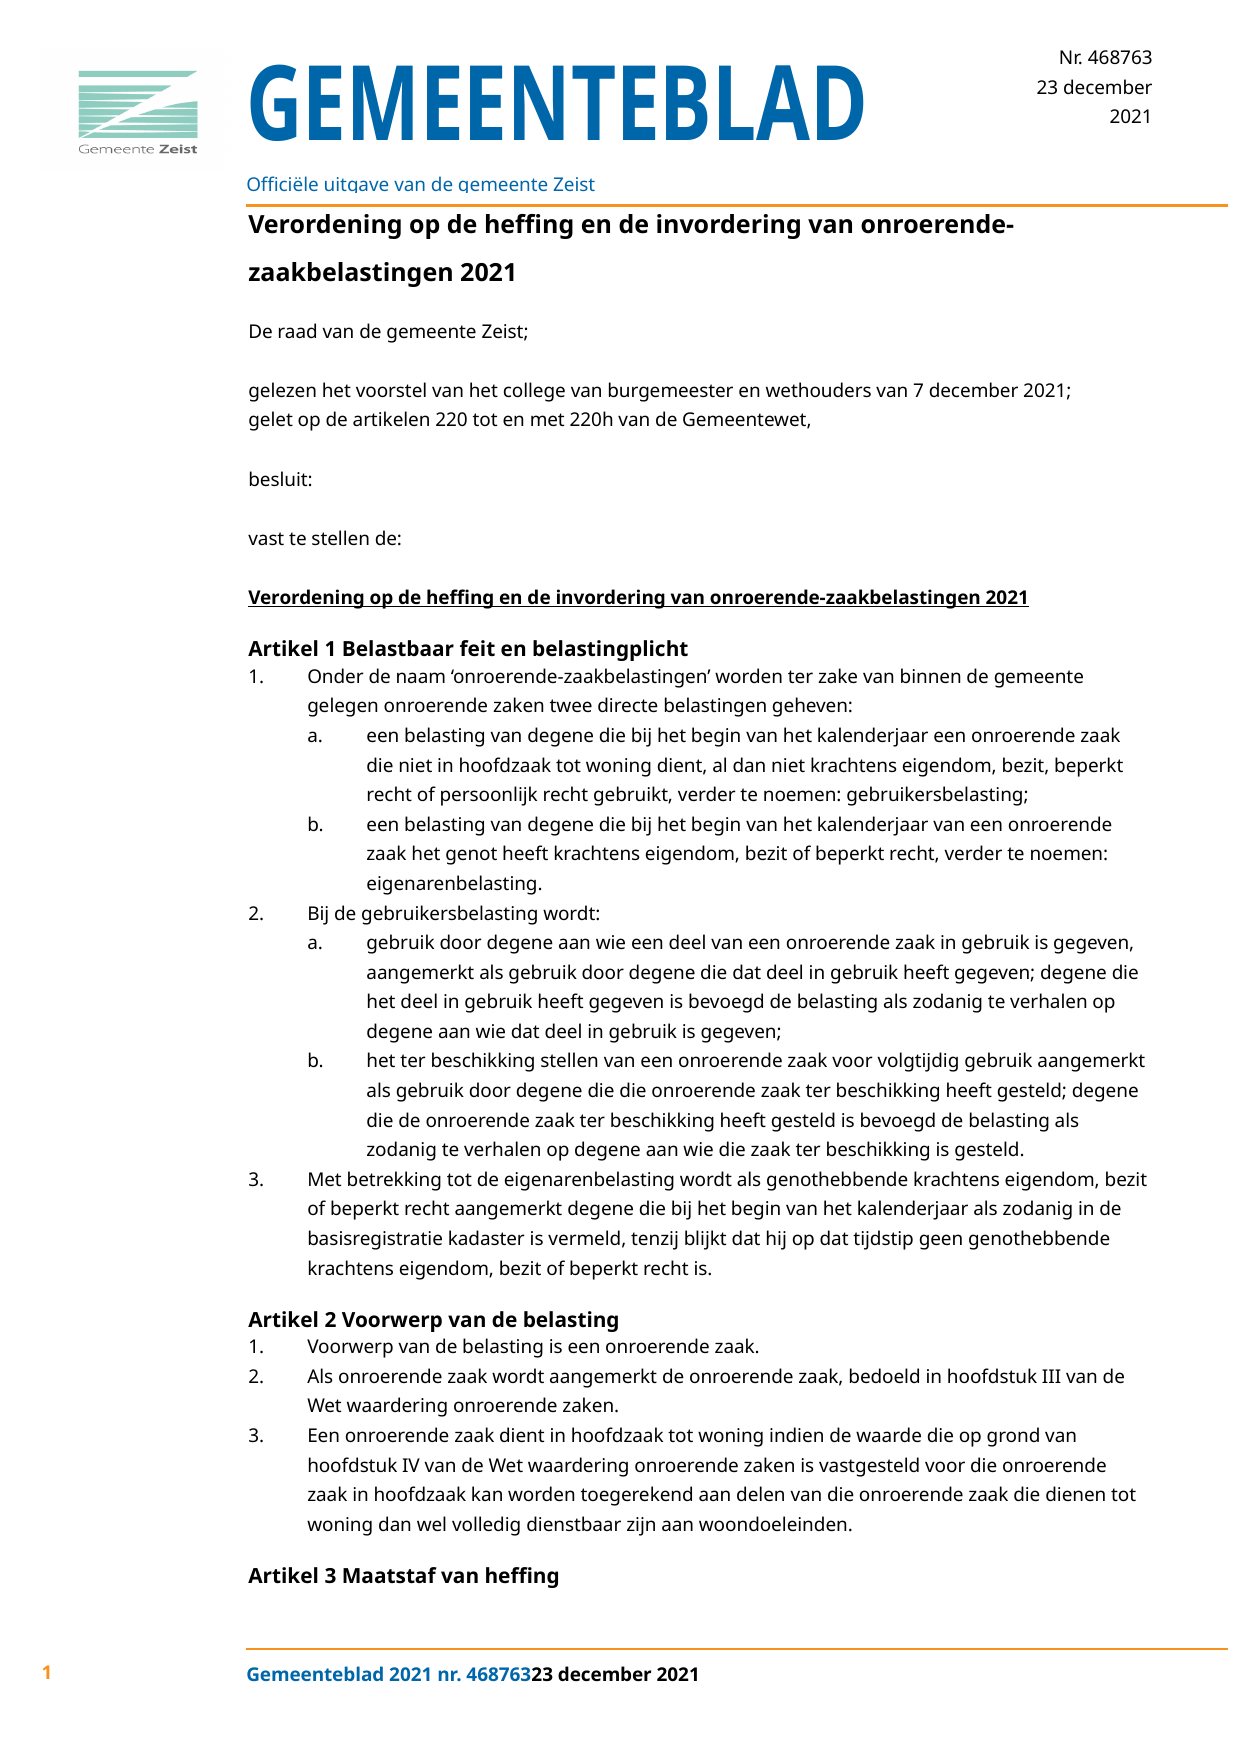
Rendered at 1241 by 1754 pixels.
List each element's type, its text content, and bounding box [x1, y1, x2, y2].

text Artikel 1 Belastbaar feit en belastingplicht [248, 634, 1152, 663]
list Een onroerende zaak dient in hoofdzaak tot woning indien de waarde die op grond van hoofdstuk IV van de Wet waardering onroerende zaken is vastgesteld voor die onroerende zaak in hoofdzaak kan worden toegerekend aan delen van die onroerende zaak die dienen tot woning dan wel volledig dienstbaar zijn aan woondoeleinden. [248, 1422, 1152, 1537]
text gelet op de artikelen 220 tot en met 220h van de Gemeentewet, [248, 407, 1152, 432]
list Bij de gebruikersbelasting wordt: [248, 900, 1152, 925]
list Met betrekking tot de eigenarenbelasting wordt als genothebbende krachtens eigendom, bezit of beperkt recht aangemerkt degene die bij het begin van het kalenderjaar als zodanig in de basisregistratie kadaster is vermeld, tenzij blijkt dat hij op dat tijdstip geen genothebbende krachtens eigendom, bezit of beperkt recht is. [248, 1166, 1152, 1280]
list Onder de naam ‘onroerende-zaakbelastingen’ worden ter zake van binnen de gemeente gelegen onroerende zaken twee directe belastingen geheven: [248, 663, 1152, 718]
text Verordening op de heffing en de invordering van onroerende-zaakbelastingen 2021 [248, 207, 1152, 288]
list Voorwerp van de belasting is een onroerende zaak. [248, 1333, 1152, 1359]
text besluit: [248, 466, 1152, 492]
text vast te stellen de: [248, 525, 1152, 551]
picture [41, 47, 231, 172]
text Artikel 3 Maatstaf van heffing [248, 1561, 1152, 1590]
text Artikel 2 Voorwerp van de belasting [248, 1305, 1152, 1333]
text Verordening op de heffing en de invordering van onroerende-zaakbelastingen 2021 [248, 584, 1152, 610]
list het ter beschikking stellen van een onroerende zaak voor volgtijdig gebruik aangemerkt als gebruik door degene die die onroerende zaak ter beschikking heeft gesteld; degene die de onroerende zaak ter beschikking heeft gesteld is bevoegd de belasting als zodanig te verhalen op degene aan wie die zaak ter beschikking is gesteld. [307, 1048, 1152, 1162]
list Als onroerende zaak wordt aangemerkt de onroerende zaak, bedoeld in hoofdstuk III van de Wet waardering onroerende zaken. [248, 1363, 1152, 1418]
text De raad van de gemeente Zeist; [248, 318, 1152, 344]
list een belasting van degene die bij het begin van het kalenderjaar een onroerende zaak die niet in hoofdzaak tot woning dient, al dan niet krachtens eigendom, bezit, beperkt recht of persoonlijk recht gebruikt, verder te noemen: gebruikersbelasting; [307, 722, 1152, 807]
list een belasting van degene die bij het begin van het kalenderjaar van een onroerende zaak het genot heeft krachtens eigendom, bezit of beperkt recht, verder te noemen: eigenarenbelasting. [307, 811, 1152, 896]
text gelezen het voorstel van het college van burgemeester en wethouders van 7 december 2021; [248, 377, 1152, 403]
list gebruik door degene aan wie een deel van een onroerende zaak in gebruik is gegeven, aangemerkt als gebruik door degene die dat deel in gebruik heeft gegeven; degene die het deel in gebruik heeft gegeven is bevoegd de belasting als zodanig te verhalen op degene aan wie dat deel in gebruik is gegeven; [307, 929, 1152, 1044]
